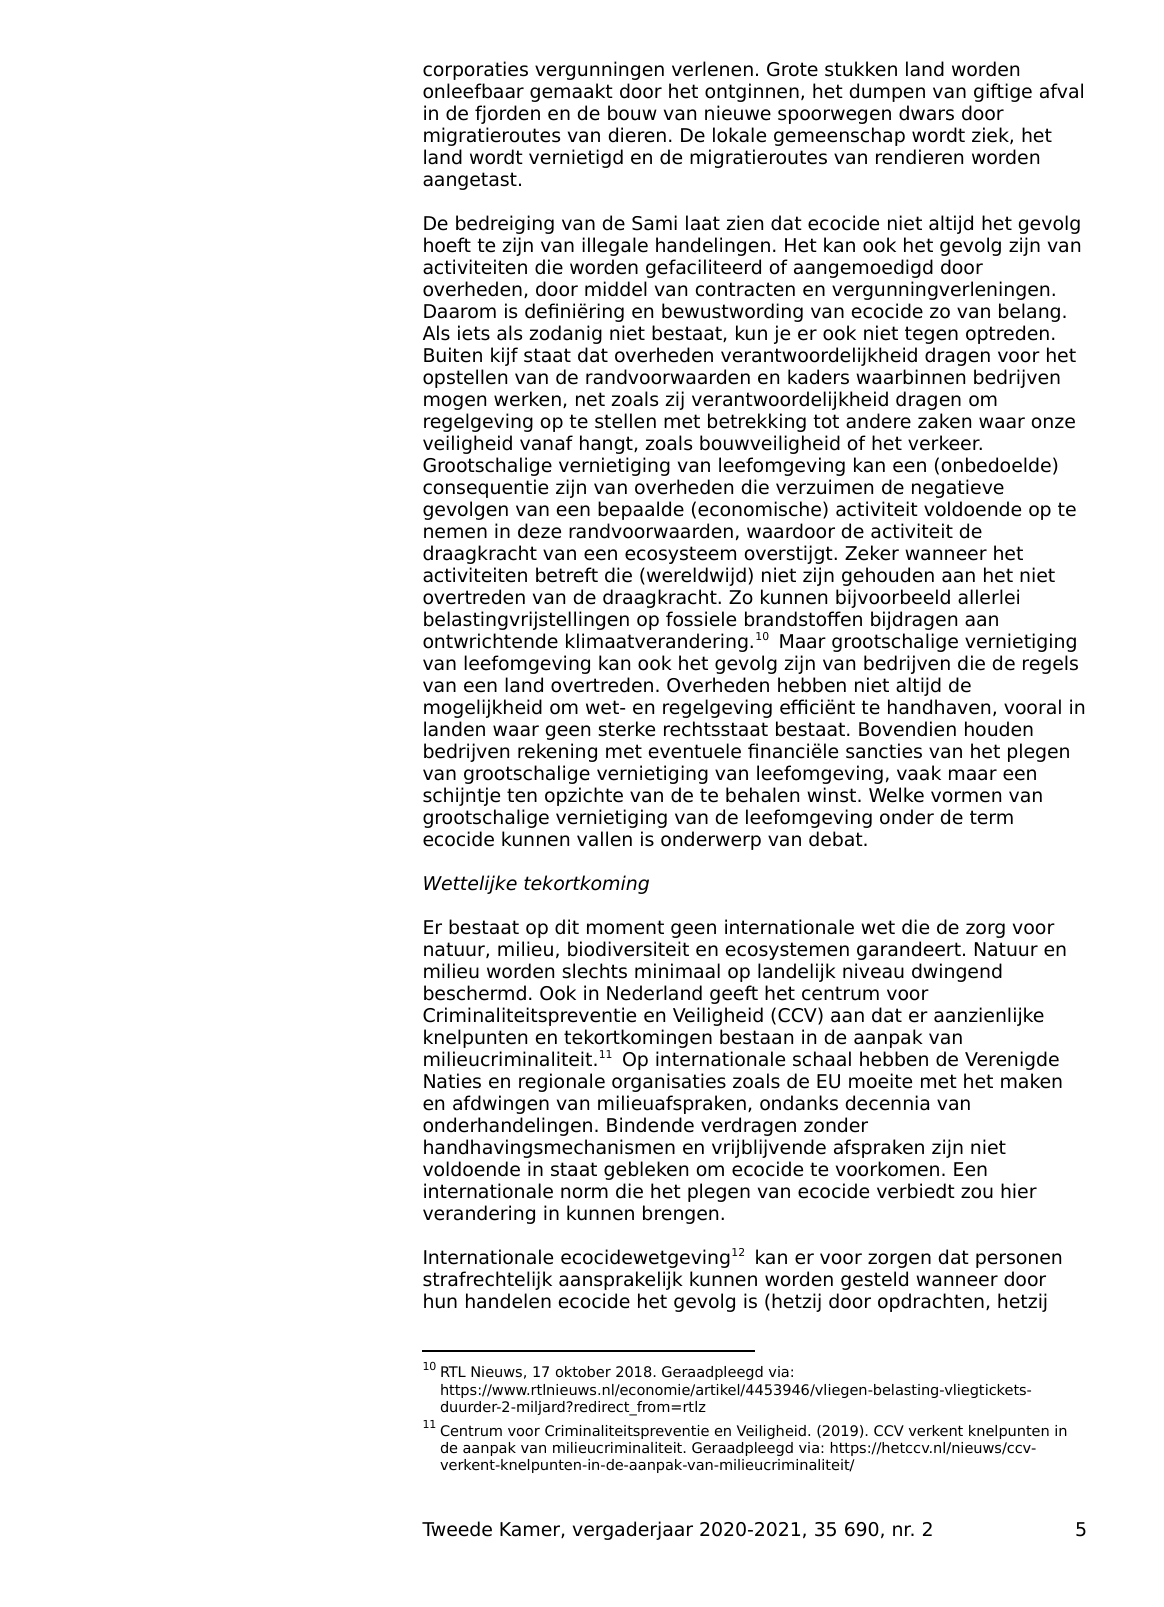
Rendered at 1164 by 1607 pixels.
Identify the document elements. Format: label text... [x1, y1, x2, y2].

text RTL Nieuws, 17 oktober 2018. Geraadpleegd via: https://www.rtlnieuws.nl/economie/artikel/4453946/vliegen-belasting-vliegtickets-duurder-2-miljard?redirect_from=rtlz [422, 1360, 1087, 1416]
text Centrum voor Criminaliteitspreventie en Veiligheid. (2019). CCV verkent knelpunten in de aanpak van milieucriminaliteit. Geraadpleegd via: https://hetccv.nl/nieuws/ccv-verkent-knelpunten-in-de-aanpak-van-milieucriminaliteit/ [422, 1418, 1087, 1474]
text corporaties vergunningen verlenen. Grote stukken land worden onleefbaar gemaakt door het ontginnen, het dumpen van giftige afval in de fjorden en de bouw van nieuwe spoorwegen dwars door migratieroutes van dieren. De lokale gemeenschap wordt ziek, het land wordt vernietigd en de migratieroutes van rendieren worden aangetast. [422, 59, 1087, 191]
text De bedreiging van de Sami laat zien dat ecocide niet altijd het gevolg hoeft te zijn van illegale handelingen. Het kan ook het gevolg zijn van activiteiten die worden gefaciliteerd of aangemoedigd door overheden, door middel van contracten en vergunningverleningen. Daarom is definiëring en bewustwording van ecocide zo van belang. Als iets als zodanig niet bestaat, kun je er ook niet tegen optreden. Buiten kijf staat dat overheden verantwoordelijkheid dragen voor het opstellen van de randvoorwaarden en kaders waarbinnen bedrijven mogen werken, net zoals zij verantwoordelijkheid dragen om regelgeving op te stellen met betrekking tot andere zaken waar onze veiligheid vanaf hangt, zoals bouwveiligheid of het verkeer. Grootschalige vernietiging van leefomgeving kan een (onbedoelde) consequentie zijn van overheden die verzuimen de negatieve gevolgen van een bepaalde (economische) activiteit voldoende op te nemen in deze randvoorwaarden, waardoor de activiteit de draagkracht van een ecosysteem overstijgt. Zeker wanneer het activiteiten betreft die (wereldwijd) niet zijn gehouden aan het niet overtreden van de draagkracht. Zo kunnen bijvoorbeeld allerlei belastingvrijstellingen op fossiele brandstoffen bijdragen aan ontwrichtende klimaatverandering. Maar grootschalige vernietiging van leefomgeving kan ook het gevolg zijn van bedrijven die de regels van een land overtreden. Overheden hebben niet altijd de mogelijkheid om wet- en regelgeving efficiënt te handhaven, vooral in landen waar geen sterke rechtsstaat bestaat. Bovendien houden bedrijven rekening met eventuele financiële sancties van het plegen van grootschalige vernietiging van leefomgeving, vaak maar een schijntje ten opzichte van de te behalen winst. Welke vormen van grootschalige vernietiging van de leefomgeving onder de term ecocide kunnen vallen is onderwerp van debat. [422, 213, 1087, 851]
subtitle Wettelijke tekortkoming [422, 873, 1087, 895]
text Internationale ecocidewetgeving kan er voor zorgen dat personen strafrechtelijk aansprakelijk kunnen worden gesteld wanneer door hun handelen ecocide het gevolg is (hetzij door opdrachten, hetzij [422, 1247, 1087, 1313]
text Er bestaat op dit moment geen internationale wet die de zorg voor natuur, milieu, biodiversiteit en ecosystemen garandeert. Natuur en milieu worden slechts minimaal op landelijk niveau dwingend beschermd. Ook in Nederland geeft het centrum voor Criminaliteitspreventie en Veiligheid (CCV) aan dat er aanzienlijke knelpunten en tekortkomingen bestaan in de aanpak van milieucriminaliteit. Op internationale schaal hebben de Verenigde Naties en regionale organisaties zoals de EU moeite met het maken en afdwingen van milieuafspraken, ondanks decennia van onderhandelingen. Bindende verdragen zonder handhavingsmechanismen en vrijblijvende afspraken zijn niet voldoende in staat gebleken om ecocide te voorkomen. Een internationale norm die het plegen van ecocide verbiedt zou hier verandering in kunnen brengen. [422, 917, 1087, 1224]
